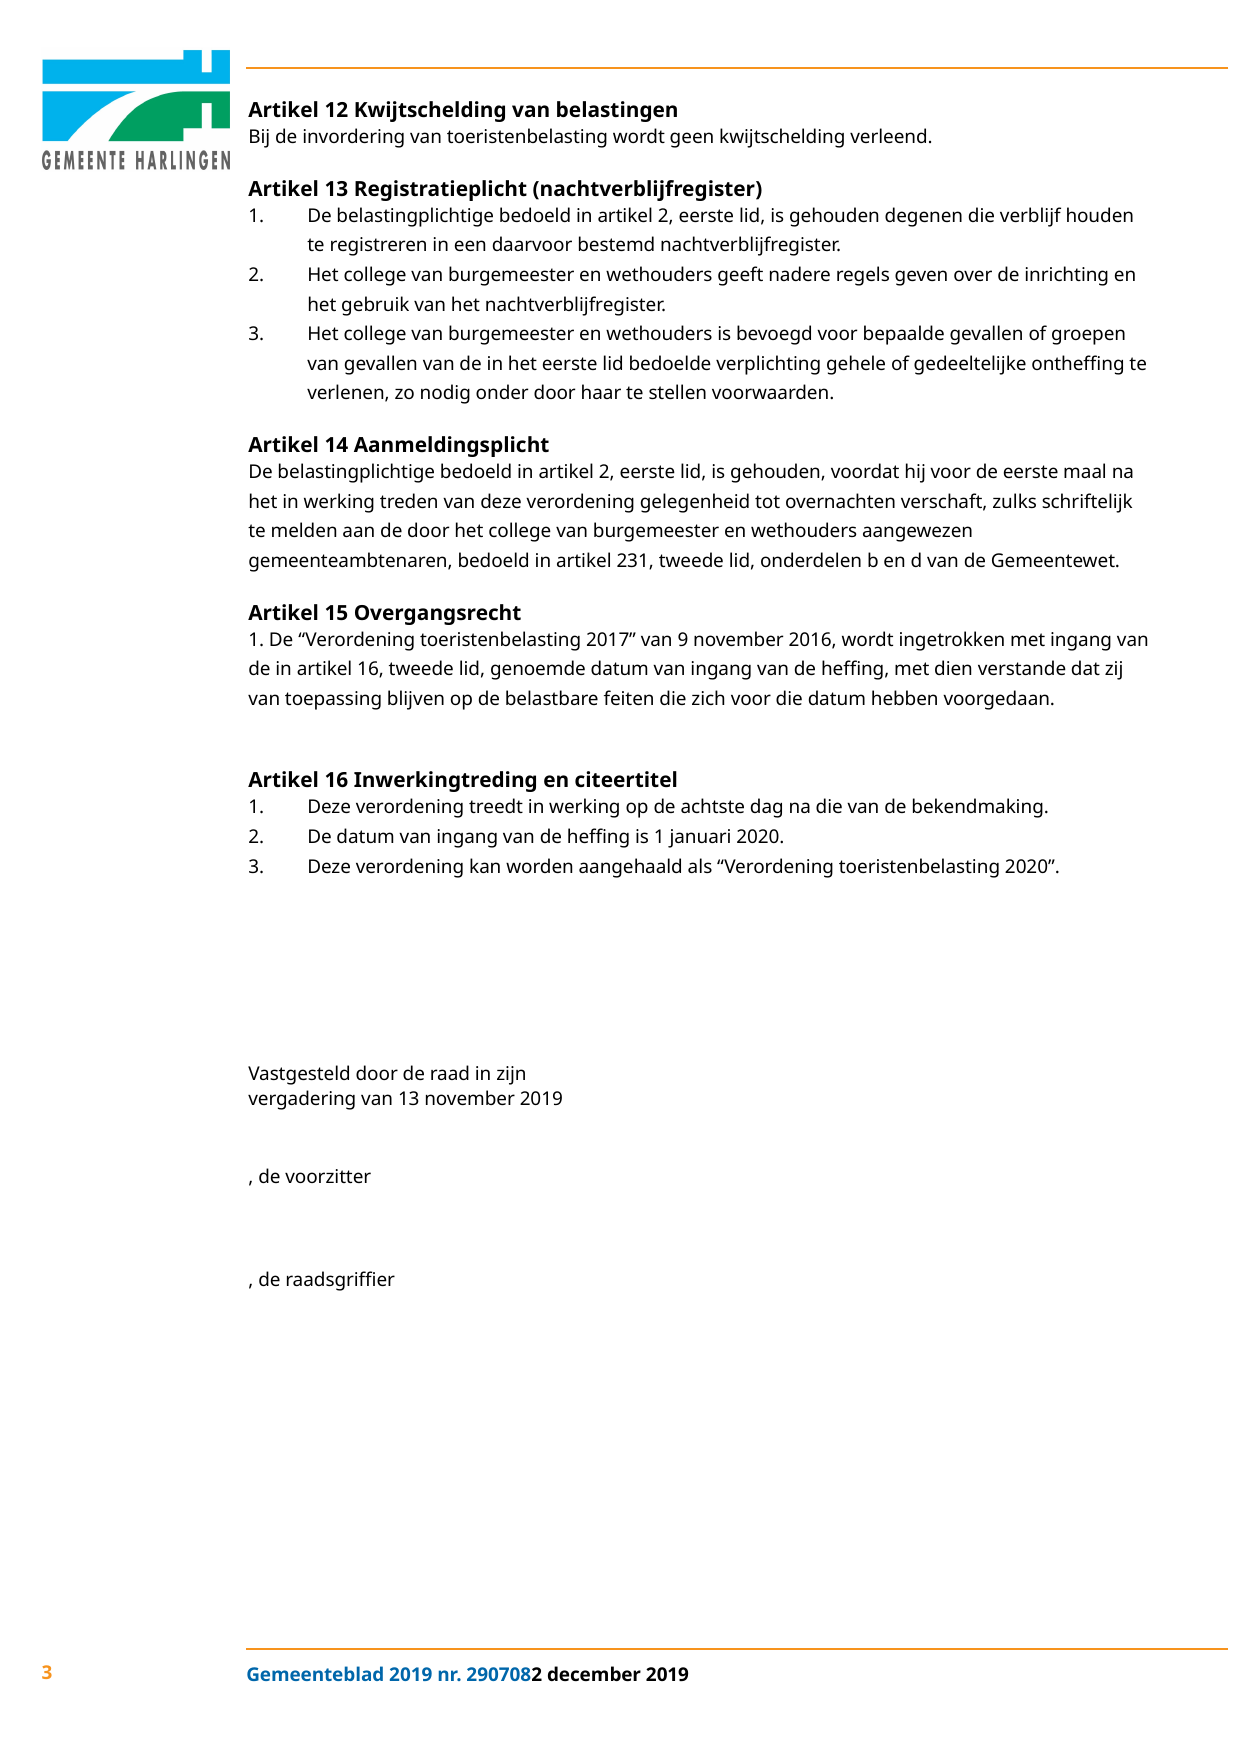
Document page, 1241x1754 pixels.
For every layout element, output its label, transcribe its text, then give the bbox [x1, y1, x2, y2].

text Vastgesteld door de raad in zijn [248, 1060, 1152, 1086]
list De belastingplichtige bedoeld in artikel 2, eerste lid, is gehouden degenen die verblijf houden te registreren in een daarvoor bestemd nachtverblijfregister. [248, 202, 1152, 257]
text Artikel 13 Registratieplicht (nachtverblijfregister) [248, 174, 1152, 202]
text De belastingplichtige bedoeld in artikel 2, eerste lid, is gehouden, voordat hij voor de eerste maal na het in werking treden van deze verordening gelegenheid tot overnachten verschaft, zulks schriftelijk te melden aan de door het college van burgemeester en wethouders aangewezen gemeenteambtenaren, bedoeld in artikel 231, tweede lid, onderdelen b en d van de Gemeentewet. [248, 458, 1152, 573]
text Artikel 14 Aanmeldingsplicht [248, 430, 1152, 458]
list Het college van burgemeester en wethouders is bevoegd voor bepaalde gevallen of groepen van gevallen van de in het eerste lid bedoelde verplichting gehele of gedeeltelijke ontheffing te verlenen, zo nodig onder door haar te stellen voorwaarden. [248, 320, 1152, 405]
text Bij de invordering van toeristenbelasting wordt geen kwijtschelding verleend. [248, 123, 1152, 149]
picture [41, 47, 231, 172]
text Artikel 12 Kwijtschelding van belastingen [248, 95, 1152, 123]
list Het college van burgemeester en wethouders geeft nadere regels geven over de inrichting en het gebruik van het nachtverblijfregister. [248, 261, 1152, 317]
text Artikel 15 Overgangsrecht [248, 598, 1152, 626]
text 1. De “Verordening toeristenbelasting 2017” van 9 november 2016, wordt ingetrokken met ingang van de in artikel 16, tweede lid, genoemde datum van ingang van de heffing, met dien verstande dat zij van toepassing blijven op de belastbare feiten die zich voor die datum hebben voorgedaan. [248, 626, 1152, 711]
list Deze verordening kan worden aangehaald als “Verordening toeristenbelasting 2020”. [248, 853, 1152, 878]
list Deze verordening treedt in werking op de achtste dag na die van de bekendmaking. [248, 794, 1152, 819]
list De datum van ingang van de heffing is 1 januari 2020. [248, 823, 1152, 849]
text , de raadsgriffier [248, 1266, 1152, 1291]
text Artikel 16 Inwerkingtreding en citeertitel [248, 765, 1152, 794]
text , de voorzitter [248, 1163, 1152, 1188]
text vergadering van 13 november 2019 [248, 1086, 1152, 1111]
